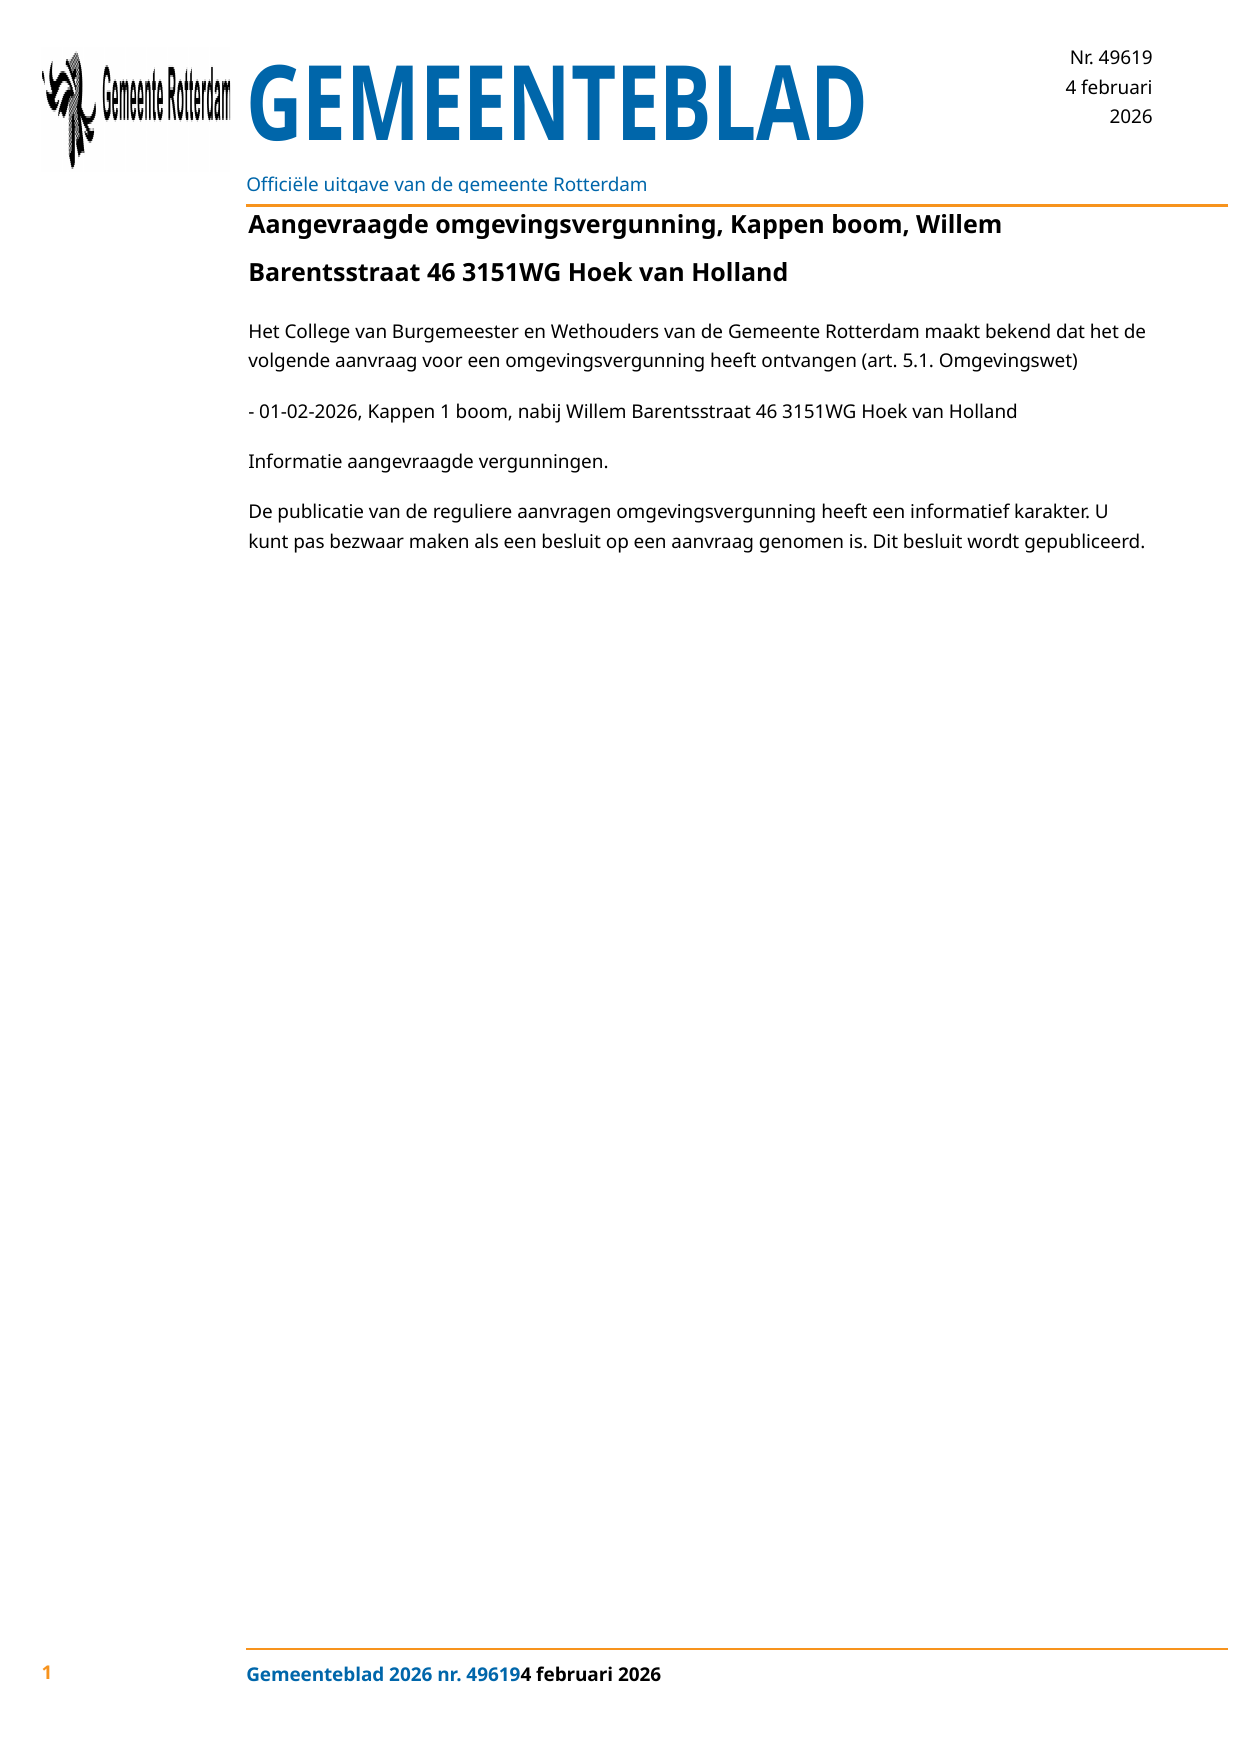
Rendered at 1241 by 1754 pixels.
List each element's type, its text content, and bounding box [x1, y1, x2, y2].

text Informatie aangevraagde vergunningen. [248, 448, 1152, 474]
text Het College van Burgemeester en Wethouders van de Gemeente Rotterdam maakt bekend dat het de volgende aanvraag voor een omgevingsvergunning heeft ontvangen (art. 5.1. Omgevingswet) [248, 318, 1152, 373]
picture [41, 47, 231, 172]
text - 01-02-2026, Kappen 1 boom, nabij Willem Barentsstraat 46 3151WG Hoek van Holland [248, 398, 1152, 424]
text Aangevraagde omgevingsvergunning, Kappen boom, Willem Barentsstraat 46 3151WG Hoek van Holland [248, 207, 1152, 288]
text De publicatie van de reguliere aanvragen omgevingsvergunning heeft een informatief karakter. U kunt pas bezwaar maken als een besluit op een aanvraag genomen is. Dit besluit wordt gepubliceerd. [248, 499, 1152, 554]
